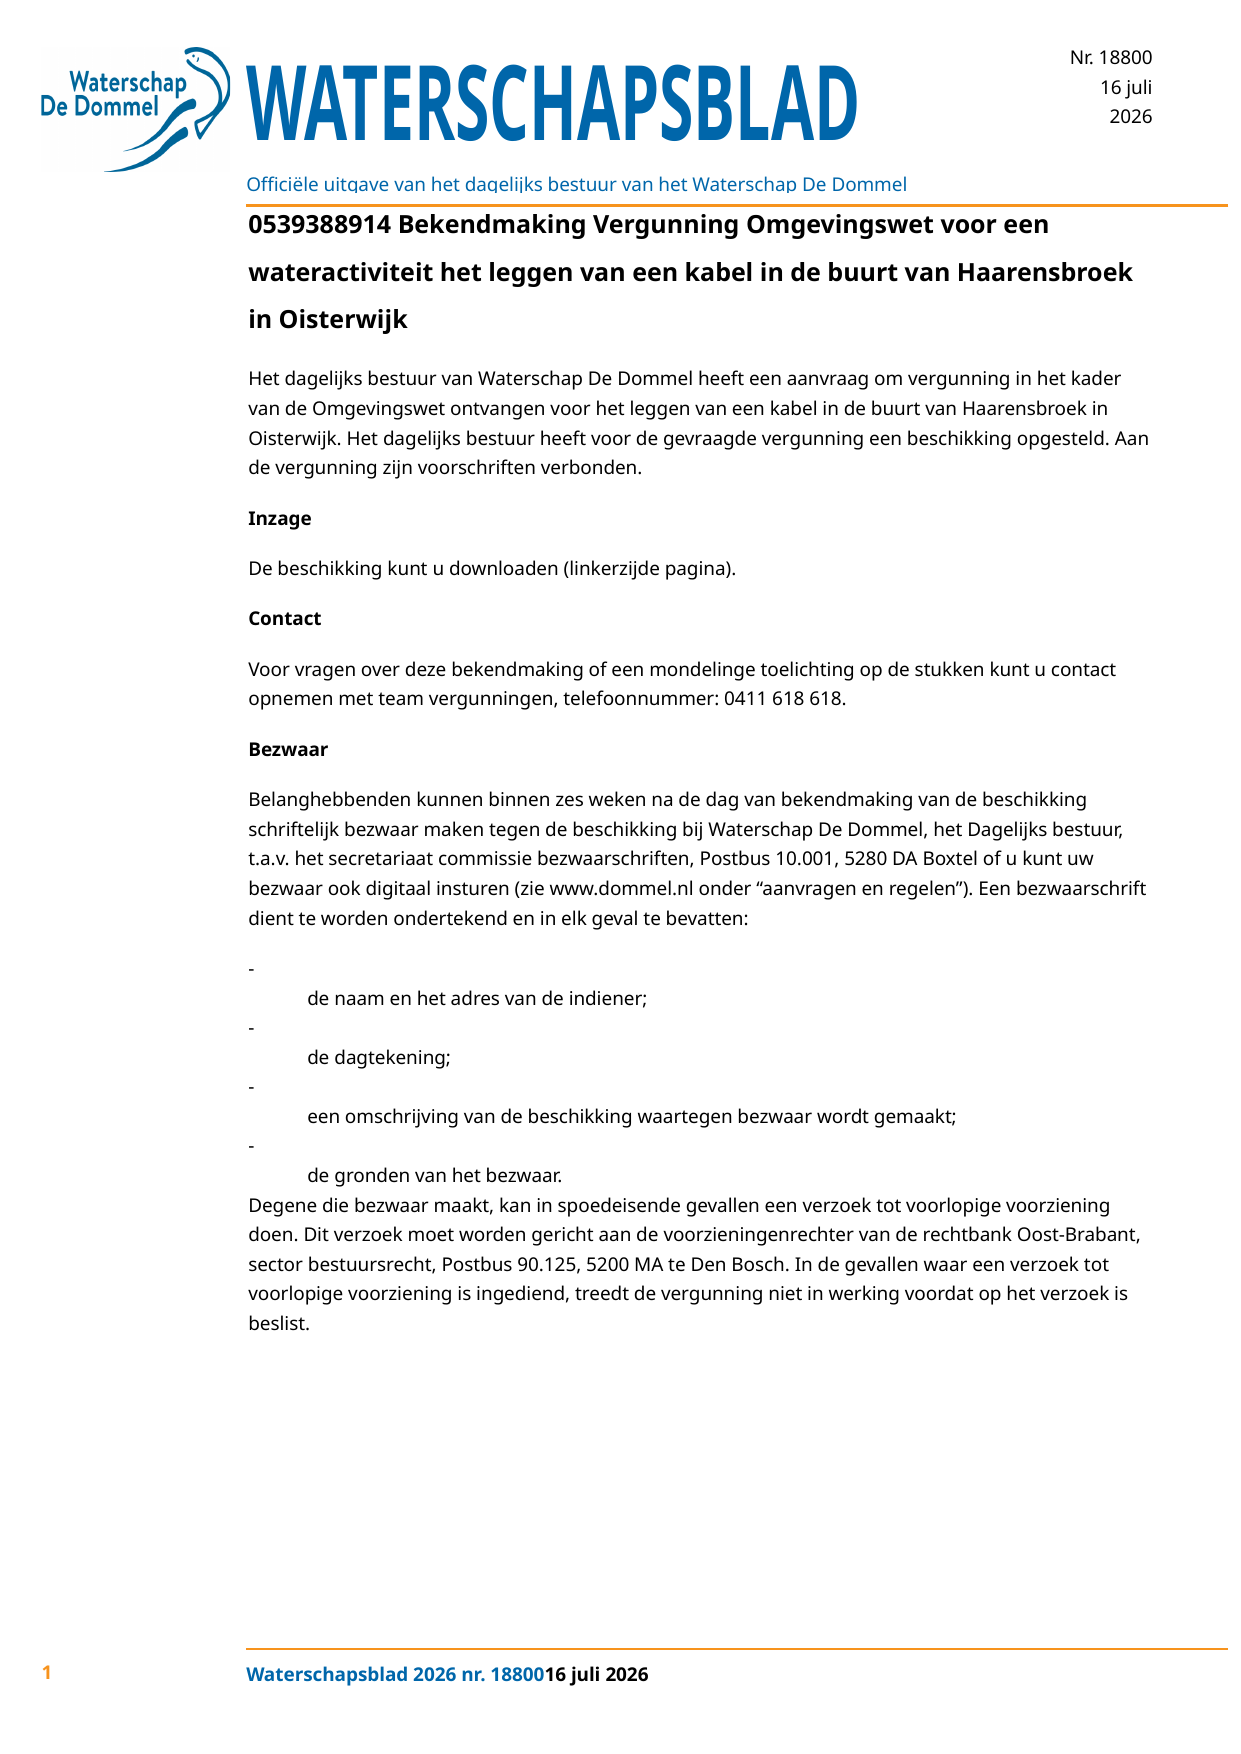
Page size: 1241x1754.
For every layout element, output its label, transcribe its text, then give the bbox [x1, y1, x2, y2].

text Degene die bezwaar maakt, kan in spoedeisende gevallen een verzoek tot voorlopige voorziening doen. Dit verzoek moet worden gericht aan de voorzieningenrechter van de rechtbank Oost-Brabant, sector bestuursrecht, Postbus 90.125, 5200 MA te Den Bosch. In de gevallen waar een verzoek tot voorlopige voorziening is ingediend, treedt de vergunning niet in werking voordat op het verzoek is beslist. [248, 1192, 1152, 1336]
list de naam en het adres van de indiener; [248, 985, 1152, 1010]
text Inzage [248, 505, 1152, 530]
picture [204, 47, 231, 76]
list een omschrijving van de beschikking waartegen bezwaar wordt gemaakt; [248, 1103, 1152, 1129]
text Contact [248, 606, 1152, 631]
list de dagtekening; [248, 1044, 1152, 1069]
picture [41, 47, 231, 172]
list de gronden van het bezwaar. [248, 1162, 1152, 1188]
text Het dagelijks bestuur van Waterschap De Dommel heeft een aanvraag om vergunning in het kader van de Omgevingswet ontvangen voor het leggen van een kabel in de buurt van Haarensbroek in Oisterwijk. Het dagelijks bestuur heeft voor de gevraagde vergunning een beschikking opgesteld. Aan de vergunning zijn voorschriften verbonden. [248, 366, 1152, 480]
picture [198, 118, 210, 131]
text Voor vragen over deze bekendmaking of een mondelinge toelichting op de stukken kunt u contact opnemen met team vergunningen, telefoonnummer: 0411 618 618. [248, 656, 1152, 711]
text De beschikking kunt u downloaden (linkerzijde pagina). [248, 555, 1152, 581]
text 0539388914 Bekendmaking Vergunning Omgevingswet voor een wateractiviteit het leggen van een kabel in de buurt van Haarensbroek in Oisterwijk [248, 207, 1152, 336]
text Belanghebbenden kunnen binnen zes weken na de dag van bekendmaking van de beschikking schriftelijk bezwaar maken tegen de beschikking bij Waterschap De Dommel, het Dagelijks bestuur, t.a.v. het secretariaat commissie bezwaarschriften, Postbus 10.001, 5280 DA Boxtel of u kunt uw bezwaar ook digitaal insturen (zie www.dommel.nl onder “aanvragen en regelen”). Een bezwaarschrift dient te worden ondertekend en in elk geval te bevatten: [248, 786, 1152, 930]
text Bezwaar [248, 736, 1152, 762]
picture [45, 99, 51, 111]
